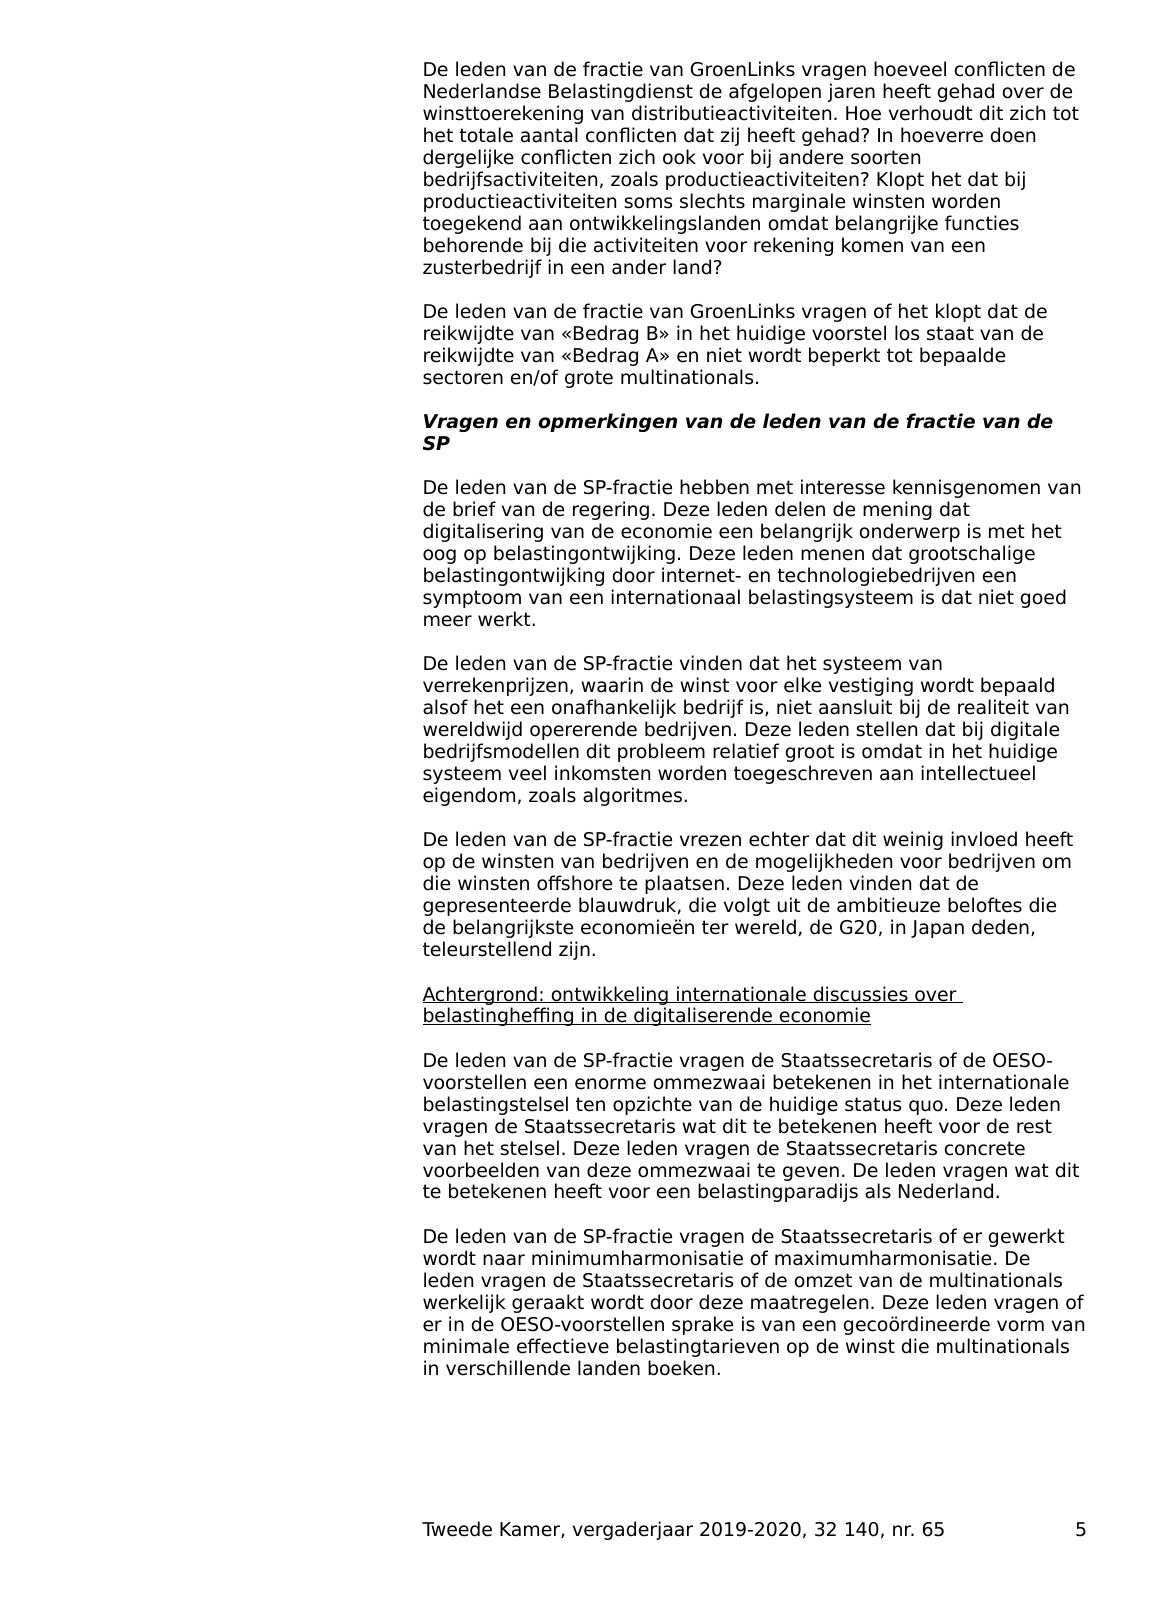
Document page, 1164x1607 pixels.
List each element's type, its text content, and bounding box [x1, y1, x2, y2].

text De leden van de SP-fractie vrezen echter dat dit weinig invloed heeft op de winsten van bedrijven en de mogelijkheden voor bedrijven om die winsten offshore te plaatsen. Deze leden vinden dat de gepresenteerde blauwdruk, die volgt uit de ambitieuze beloftes die de belangrijkste economieën ter wereld, de G20, in Japan deden, teleurstellend zijn. [422, 829, 1087, 961]
text De leden van de SP-fractie vragen de Staatssecretaris of de OESO-voorstellen een enorme ommezwaai betekenen in het internationale belastingstelsel ten opzichte van de huidige status quo. Deze leden vragen de Staatssecretaris wat dit te betekenen heeft voor de rest van het stelsel. Deze leden vragen de Staatssecretaris concrete voorbeelden van deze ommezwaai te geven. De leden vragen wat dit te betekenen heeft voor een belastingparadijs als Nederland. [422, 1049, 1087, 1203]
text De leden van de SP-fractie hebben met interesse kennisgenomen van de brief van de regering. Deze leden delen de mening dat digitalisering van de economie een belangrijk onderwerp is met het oog op belastingontwijking. Deze leden menen dat grootschalige belastingontwijking door internet- en technologiebedrijven een symptoom van een internationaal belastingsysteem is dat niet goed meer werkt. [422, 477, 1087, 631]
text De leden van de fractie van GroenLinks vragen hoeveel conflicten de Nederlandse Belastingdienst de afgelopen jaren heeft gehad over de winsttoerekening van distributieactiviteiten. Hoe verhoudt dit zich tot het totale aantal conflicten dat zij heeft gehad? In hoeverre doen dergelijke conflicten zich ook voor bij andere soorten bedrijfsactiviteiten, zoals productieactiviteiten? Klopt het dat bij productieactiviteiten soms slechts marginale winsten worden toegekend aan ontwikkelingslanden omdat belangrijke functies behorende bij die activiteiten voor rekening komen van een zusterbedrijf in een ander land? [422, 59, 1087, 279]
subtitle Vragen en opmerkingen van de leden van de fractie van de SP [422, 411, 1087, 455]
text De leden van de SP-fractie vragen de Staatssecretaris of er gewerkt wordt naar minimumharmonisatie of maximumharmonisatie. De leden vragen de Staatssecretaris of de omzet van de multinationals werkelijk geraakt wordt door deze maatregelen. Deze leden vragen of er in de OESO-voorstellen sprake is van een gecoördineerde vorm van minimale effectieve belastingtarieven op de winst die multinationals in verschillende landen boeken. [422, 1226, 1087, 1379]
text De leden van de fractie van GroenLinks vragen of het klopt dat de reikwijdte van «Bedrag B» in het huidige voorstel los staat van de reikwijdte van «Bedrag A» en niet wordt beperkt tot bepaalde sectoren en/of grote multinationals. [422, 301, 1087, 389]
subtitle Achtergrond: ontwikkeling internationale discussies over belastingheffing in de digitaliserende economie [422, 983, 1087, 1027]
text De leden van de SP-fractie vinden dat het systeem van verrekenprijzen, waarin de winst voor elke vestiging wordt bepaald alsof het een onafhankelijk bedrijf is, niet aansluit bij de realiteit van wereldwijd opererende bedrijven. Deze leden stellen dat bij digitale bedrijfsmodellen dit probleem relatief groot is omdat in het huidige systeem veel inkomsten worden toegeschreven aan intellectueel eigendom, zoals algoritmes. [422, 653, 1087, 807]
